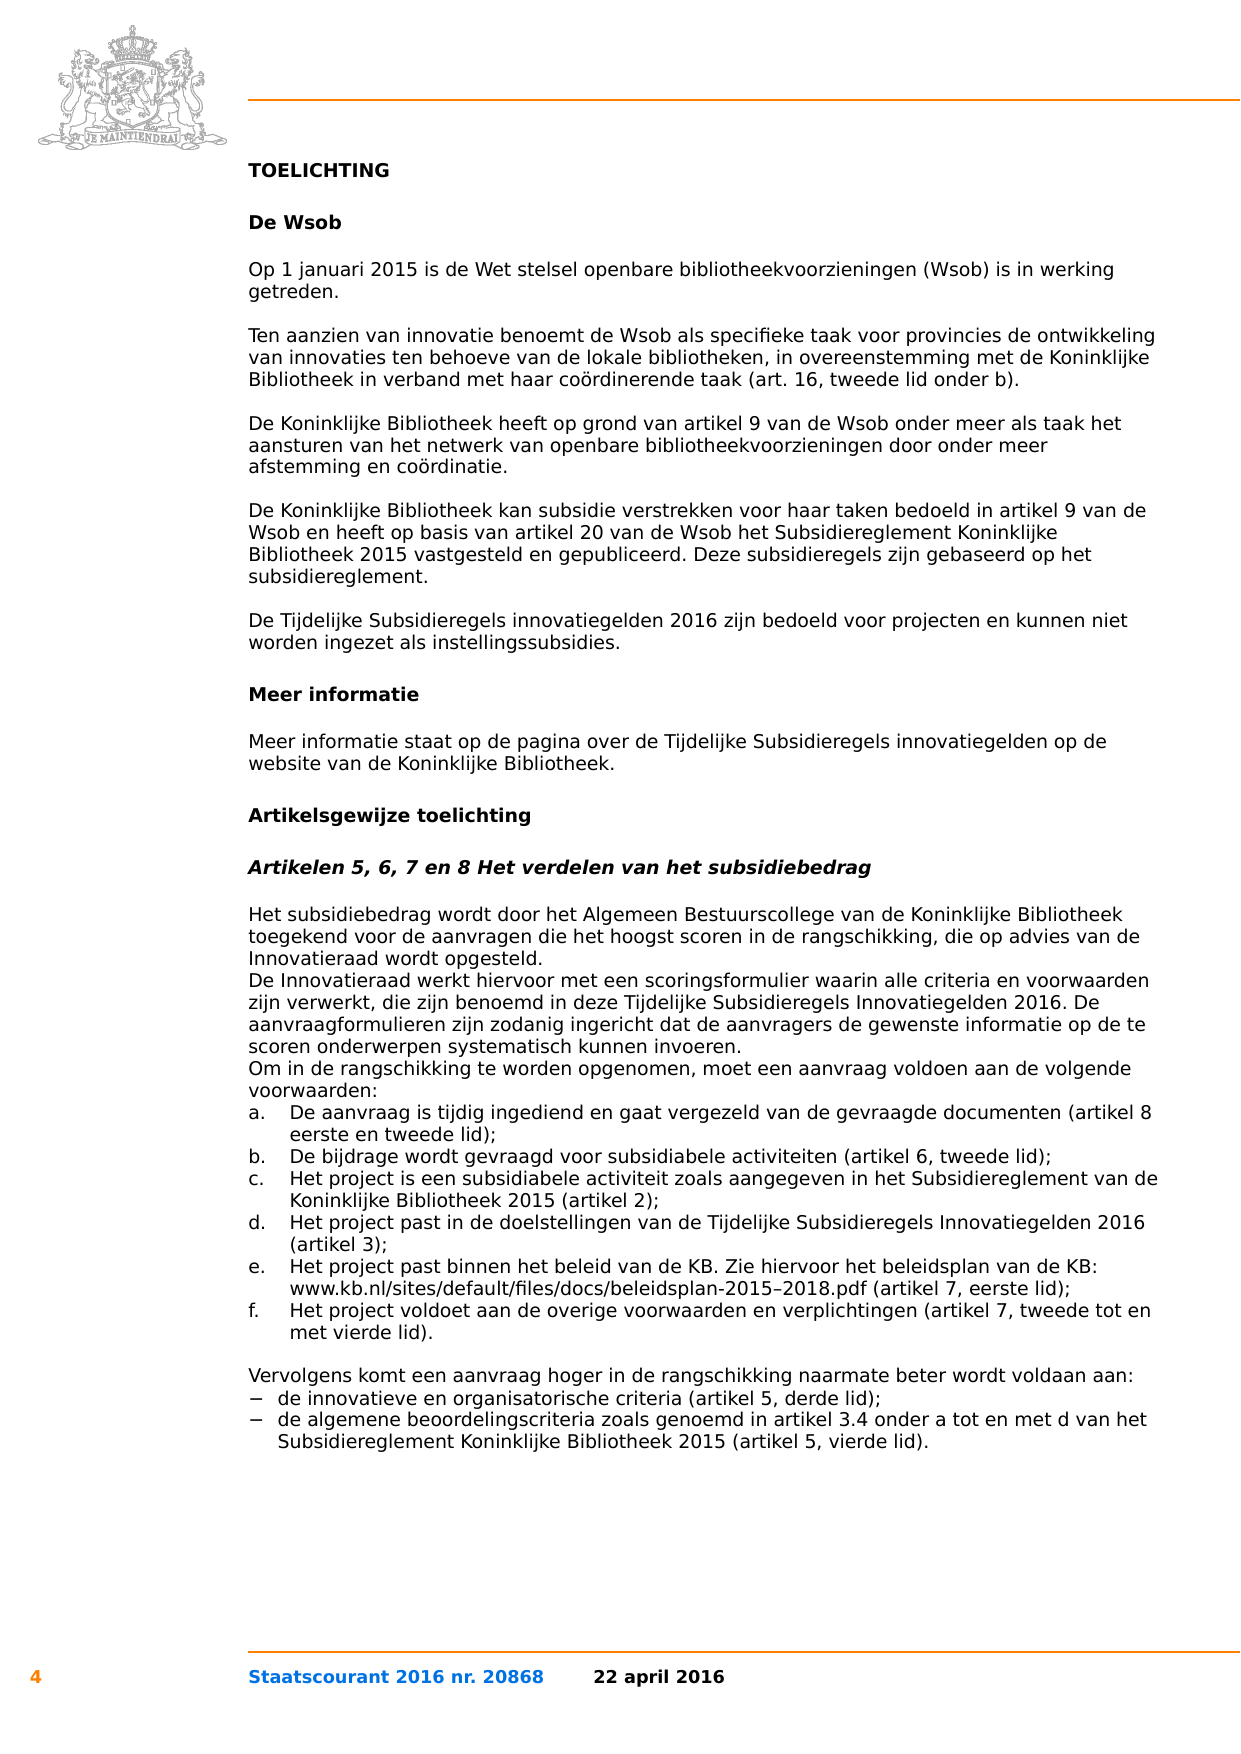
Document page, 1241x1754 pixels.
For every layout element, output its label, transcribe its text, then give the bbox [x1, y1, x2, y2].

text Vervolgens komt een aanvraag hoger in de rangschikking naarmate beter wordt voldaan aan: [248, 1365, 1163, 1387]
text De Tijdelijke Subsidieregels innovatiegelden 2016 zijn bedoeld voor projecten en kunnen niet worden ingezet als instellingssubsidies. [248, 610, 1163, 654]
text De Innovatieraad werkt hiervoor met een scoringsformulier waarin alle criteria en voorwaarden zijn verwerkt, die zijn benoemd in deze Tijdelijke Subsidieregels Innovatiegelden 2016. De aanvraagformulieren zijn zodanig ingericht dat de aanvragers de gewenste informatie op de te scoren onderwerpen systematisch kunnen invoeren. [248, 970, 1163, 1058]
subtitle Meer informatie [248, 684, 1163, 706]
text De Koninklijke Bibliotheek kan subsidie verstrekken voor haar taken bedoeld in artikel 9 van de Wsob en heeft op basis van artikel 20 van de Wsob het Subsidiereglement Koninklijke Bibliotheek 2015 vastgesteld en gepubliceerd. Deze subsidieregels zijn gebaseerd op het subsidiereglement. [248, 500, 1163, 588]
picture [38, 25, 227, 150]
subtitle Artikelsgewijze toelichting [248, 805, 1163, 827]
subtitle De Wsob [248, 212, 1163, 234]
text d. Het project past in de doelstellingen van de Tijdelijke Subsidieregels Innovatiegelden 2016 (artikel 3); [248, 1212, 1163, 1256]
text − de innovatieve en organisatorische criteria (artikel 5, derde lid); [248, 1387, 1163, 1409]
text Het subsidiebedrag wordt door het Algemeen Bestuurscollege van de Koninklijke Bibliotheek toegekend voor de aanvragen die het hoogst scoren in de rangschikking, die op advies van de Innovatieraad wordt opgesteld. [248, 904, 1163, 970]
text Om in de rangschikking te worden opgenomen, moet een aanvraag voldoen aan de volgende voorwaarden: [248, 1058, 1163, 1102]
text b. De bijdrage wordt gevraagd voor subsidiabele activiteiten (artikel 6, tweede lid); [248, 1146, 1163, 1168]
text e. Het project past binnen het beleid van de KB. Zie hiervoor het beleidsplan van de KB: www.kb.nl/sites/default/files/docs/beleidsplan-2015–2018.pdf (artikel 7, eerste lid); [248, 1256, 1163, 1299]
text c. Het project is een subsidiabele activiteit zoals aangegeven in het Subsidiereglement van de Koninklijke Bibliotheek 2015 (artikel 2); [248, 1168, 1163, 1212]
text a. De aanvraag is tijdig ingediend en gaat vergezeld van de gevraagde documenten (artikel 8 eerste en tweede lid); [248, 1102, 1163, 1146]
text f. Het project voldoet aan de overige voorwaarden en verplichtingen (artikel 7, tweede tot en met vierde lid). [248, 1299, 1163, 1343]
text − de algemene beoordelingscriteria zoals genoemd in artikel 3.4 onder a tot en met d van het Subsidiereglement Koninklijke Bibliotheek 2015 (artikel 5, vierde lid). [248, 1409, 1163, 1453]
subtitle Artikelen 5, 6, 7 en 8 Het verdelen van het subsidiebedrag [248, 857, 1163, 879]
text Ten aanzien van innovatie benoemt de Wsob als specifieke taak voor provincies de ontwikkeling van innovaties ten behoeve van de lokale bibliotheken, in overeenstemming met de Koninklijke Bibliotheek in verband met haar coördinerende taak (art. 16, tweede lid onder b). [248, 325, 1163, 391]
text Meer informatie staat op de pagina over de Tijdelijke Subsidieregels innovatiegelden op de website van de Koninklijke Bibliotheek. [248, 731, 1163, 775]
text Op 1 januari 2015 is de Wet stelsel openbare bibliotheekvoorzieningen (Wsob) is in werking getreden. [248, 259, 1163, 303]
text De Koninklijke Bibliotheek heeft op grond van artikel 9 van de Wsob onder meer als taak het aansturen van het netwerk van openbare bibliotheekvoorzieningen door onder meer afstemming en coördinatie. [248, 412, 1163, 478]
subtitle TOELICHTING [248, 160, 1163, 182]
